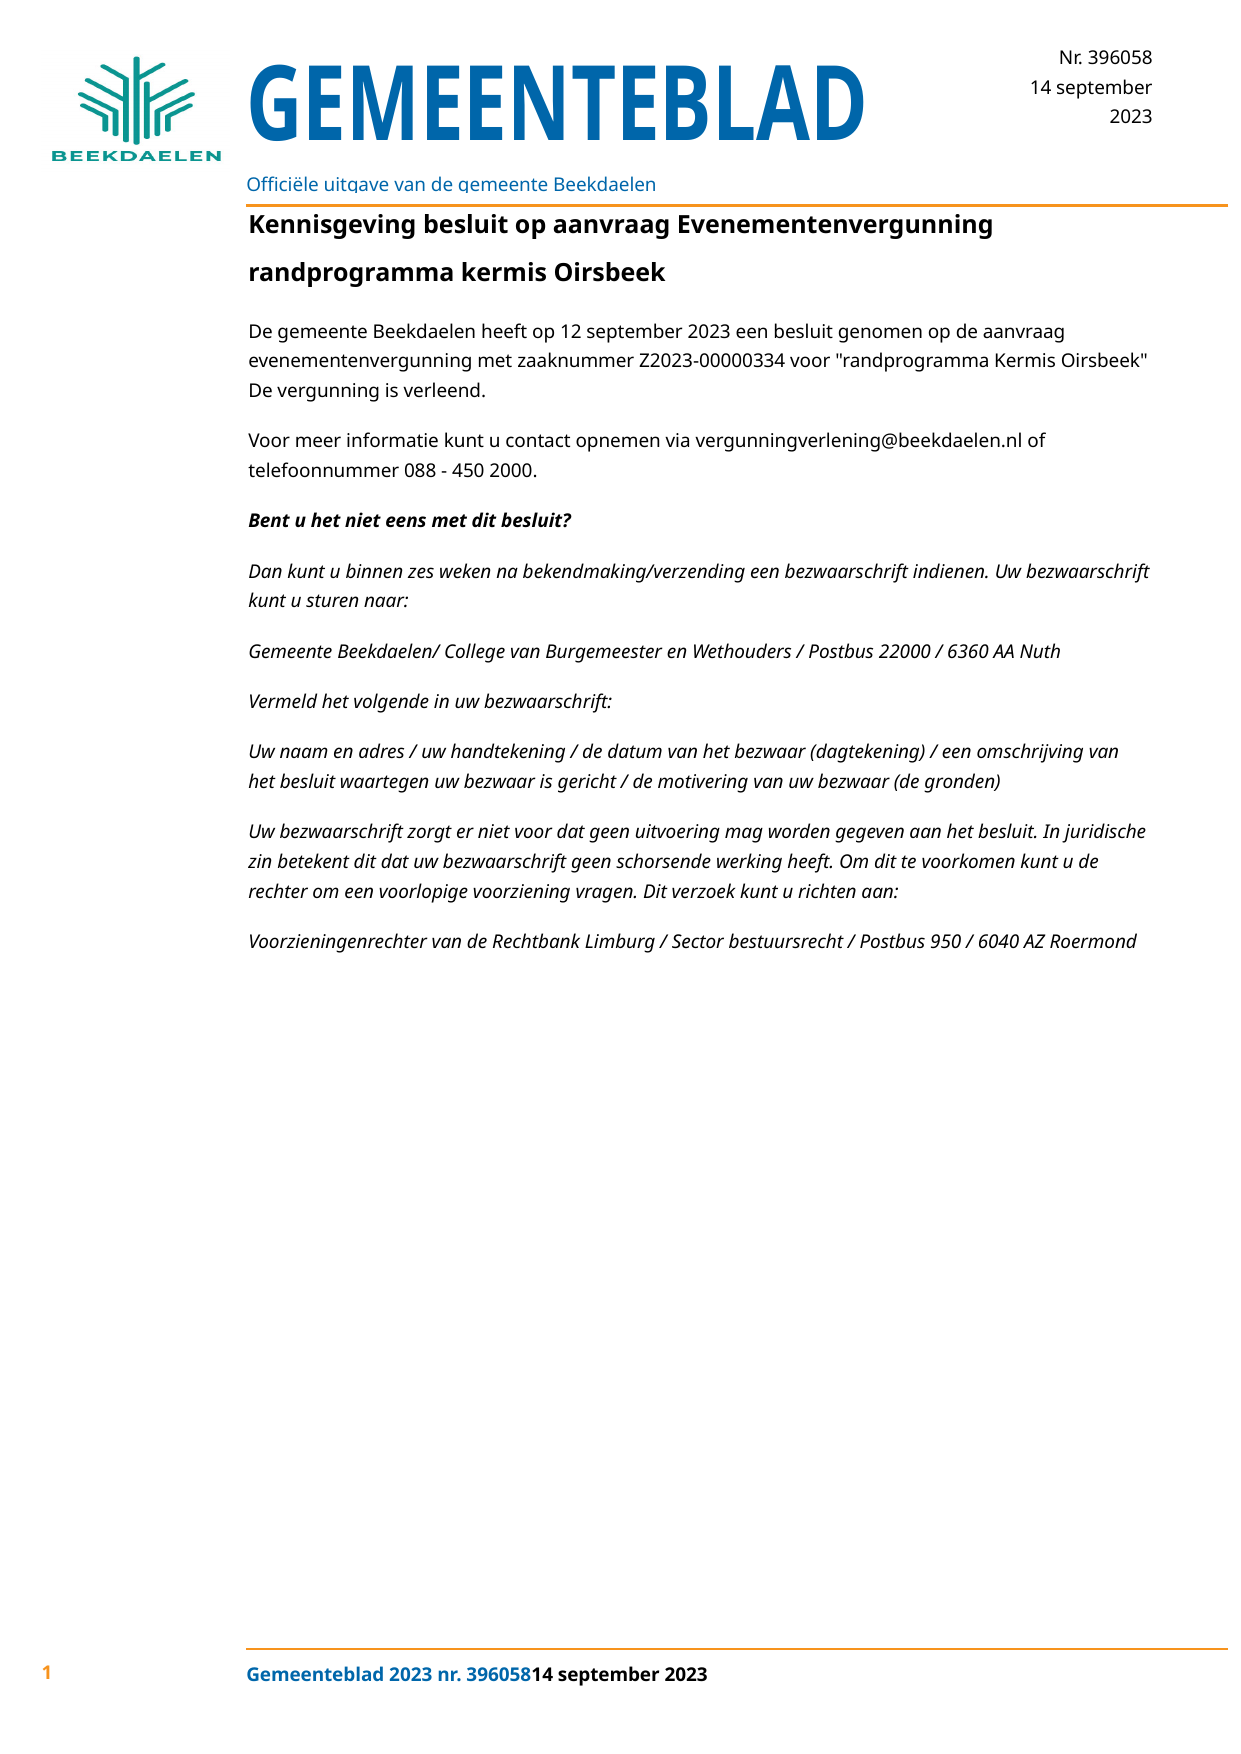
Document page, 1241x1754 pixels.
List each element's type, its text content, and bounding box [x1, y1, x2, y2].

text Kennisgeving besluit op aanvraag Evenementenvergunning randprogramma kermis Oirsbeek [248, 207, 1152, 288]
text De gemeente Beekdaelen heeft op 12 september 2023 een besluit genomen op de aanvraag evenementenvergunning met zaaknummer Z2023-00000334 voor "randprogramma Kermis Oirsbeek" De vergunning is verleend. [248, 318, 1152, 403]
text Gemeente Beekdaelen/ College van Burgemeester en Wethouders / Postbus 22000 / 6360 AA Nuth [248, 638, 1152, 664]
text Bent u het niet eens met dit besluit? [248, 507, 1152, 533]
text Uw bezwaarschrift zorgt er niet voor dat geen uitvoering mag worden gegeven aan het besluit. In juridische zin betekent dit dat uw bezwaarschrift geen schorsende werking heeft. Om dit te voorkomen kunt u de rechter om een voorlopige voorziening vragen. Dit verzoek kunt u richten aan: [248, 819, 1152, 904]
text Uw naam en adres / uw handtekening / de datum van het bezwaar (dagtekening) / een omschrijving van het besluit waartegen uw bezwaar is gericht / de motivering van uw bezwaar (de gronden) [248, 739, 1152, 794]
text Dan kunt u binnen zes weken na bekendmaking/verzending een bezwaarschrift indienen. Uw bezwaarschrift kunt u sturen naar: [248, 558, 1152, 613]
picture [41, 47, 231, 172]
text Voorzieningenrechter van de Rechtbank Limburg / Sector bestuursrecht / Postbus 950 / 6040 AZ Roermond [248, 928, 1152, 954]
text Voor meer informatie kunt u contact opnemen via vergunningverlening@beekdaelen.nl of telefoonnummer 088 - 450 2000. [248, 427, 1152, 483]
text Vermeld het volgende in uw bezwaarschrift: [248, 688, 1152, 714]
